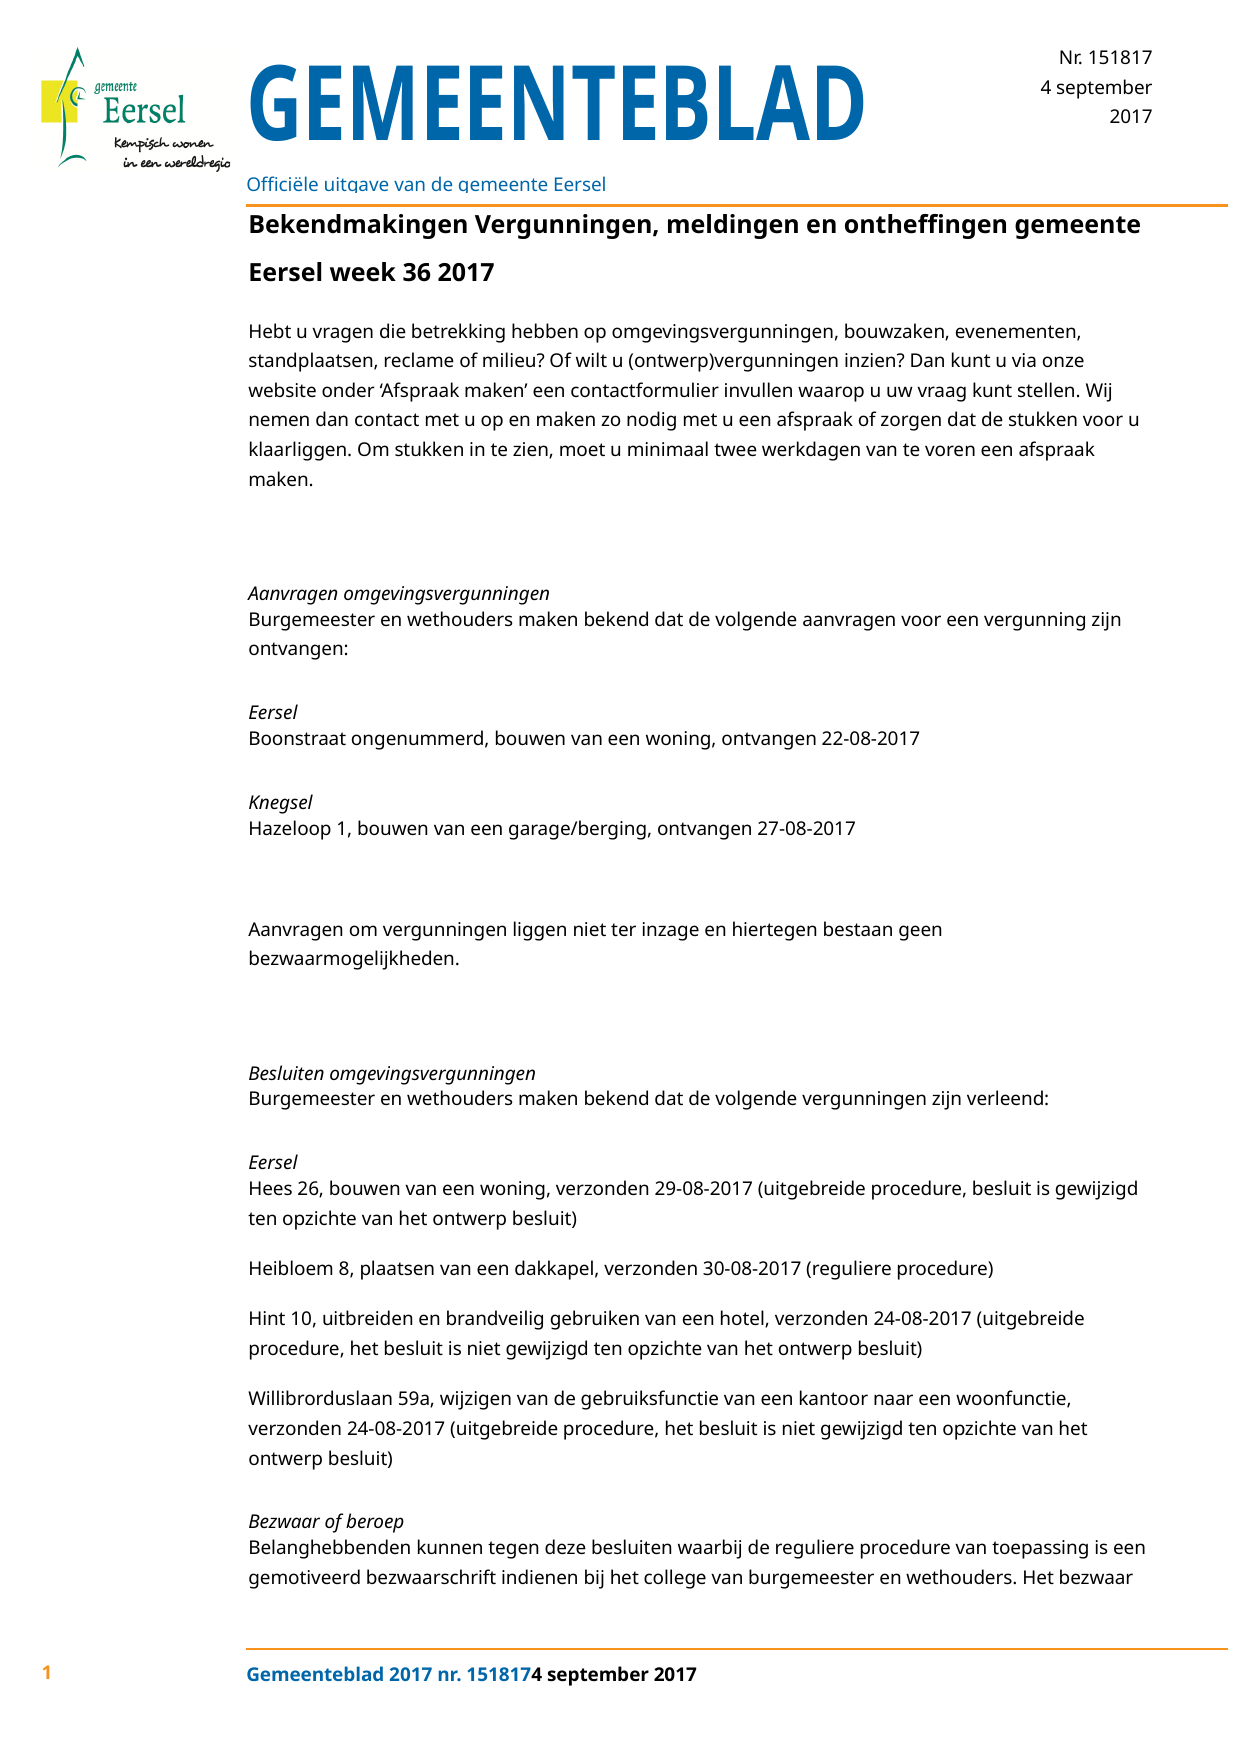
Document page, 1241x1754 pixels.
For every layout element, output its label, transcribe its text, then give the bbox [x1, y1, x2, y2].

text Boonstraat ongenummerd, bouwen van een woning, ontvangen 22-08-2017 [248, 725, 1152, 751]
text Knegsel [248, 789, 1152, 815]
text Belanghebbenden kunnen tegen deze besluiten waarbij de reguliere procedure van toepassing is een gemotiveerd bezwaarschrift indienen bij het college van burgemeester en wethouders. Het bezwaar [248, 1534, 1152, 1590]
text Hebt u vragen die betrekking hebben op omgevingsvergunningen, bouwzaken, evenementen, standplaatsen, reclame of milieu? Of wilt u (ontwerp)vergunningen inzien? Dan kunt u via onze website onder ‘Afspraak maken’ een contactformulier invullen waarop u uw vraag kunt stellen. Wij nemen dan contact met u op en maken zo nodig met u een afspraak of zorgen dat de stukken voor u klaarliggen. Om stukken in te zien, moet u minimaal twee werkdagen van te voren een afspraak maken. [248, 318, 1152, 492]
text Bekendmakingen Vergunningen, meldingen en ontheffingen gemeente Eersel week 36 2017 [248, 207, 1152, 288]
text Willibrorduslaan 59a, wijzigen van de gebruiksfunctie van een kantoor naar een woonfunctie, verzonden 24-08-2017 (uitgebreide procedure, het besluit is niet gewijzigd ten opzichte van het ontwerp besluit) [248, 1386, 1152, 1470]
text Hees 26, bouwen van een woning, verzonden 29-08-2017 (uitgebreide procedure, besluit is gewijzigd ten opzichte van het ontwerp besluit) [248, 1175, 1152, 1230]
text Burgemeester en wethouders maken bekend dat de volgende aanvragen voor een vergunning zijn ontvangen: [248, 606, 1152, 661]
text Eersel [248, 1149, 1152, 1175]
text Aanvragen om vergunningen liggen niet ter inzage en hiertegen bestaan geen bezwaarmogelijkheden. [248, 916, 1152, 971]
text Hazeloop 1, bouwen van een garage/berging, ontvangen 27-08-2017 [248, 815, 1152, 841]
text Burgemeester en wethouders maken bekend dat de volgende vergunningen zijn verleend: [248, 1085, 1152, 1111]
text Besluiten omgevingsvergunningen [248, 1060, 1152, 1085]
text Aanvragen omgevingsvergunningen [248, 580, 1152, 606]
text Bezwaar of beroep [248, 1509, 1152, 1534]
text Heibloem 8, plaatsen van een dakkapel, verzonden 30-08-2017 (reguliere procedure) [248, 1255, 1152, 1281]
text Eersel [248, 699, 1152, 725]
picture [41, 47, 231, 172]
text Hint 10, uitbreiden en brandveilig gebruiken van een hotel, verzonden 24-08-2017 (uitgebreide procedure, het besluit is niet gewijzigd ten opzichte van het ontwerp besluit) [248, 1306, 1152, 1361]
